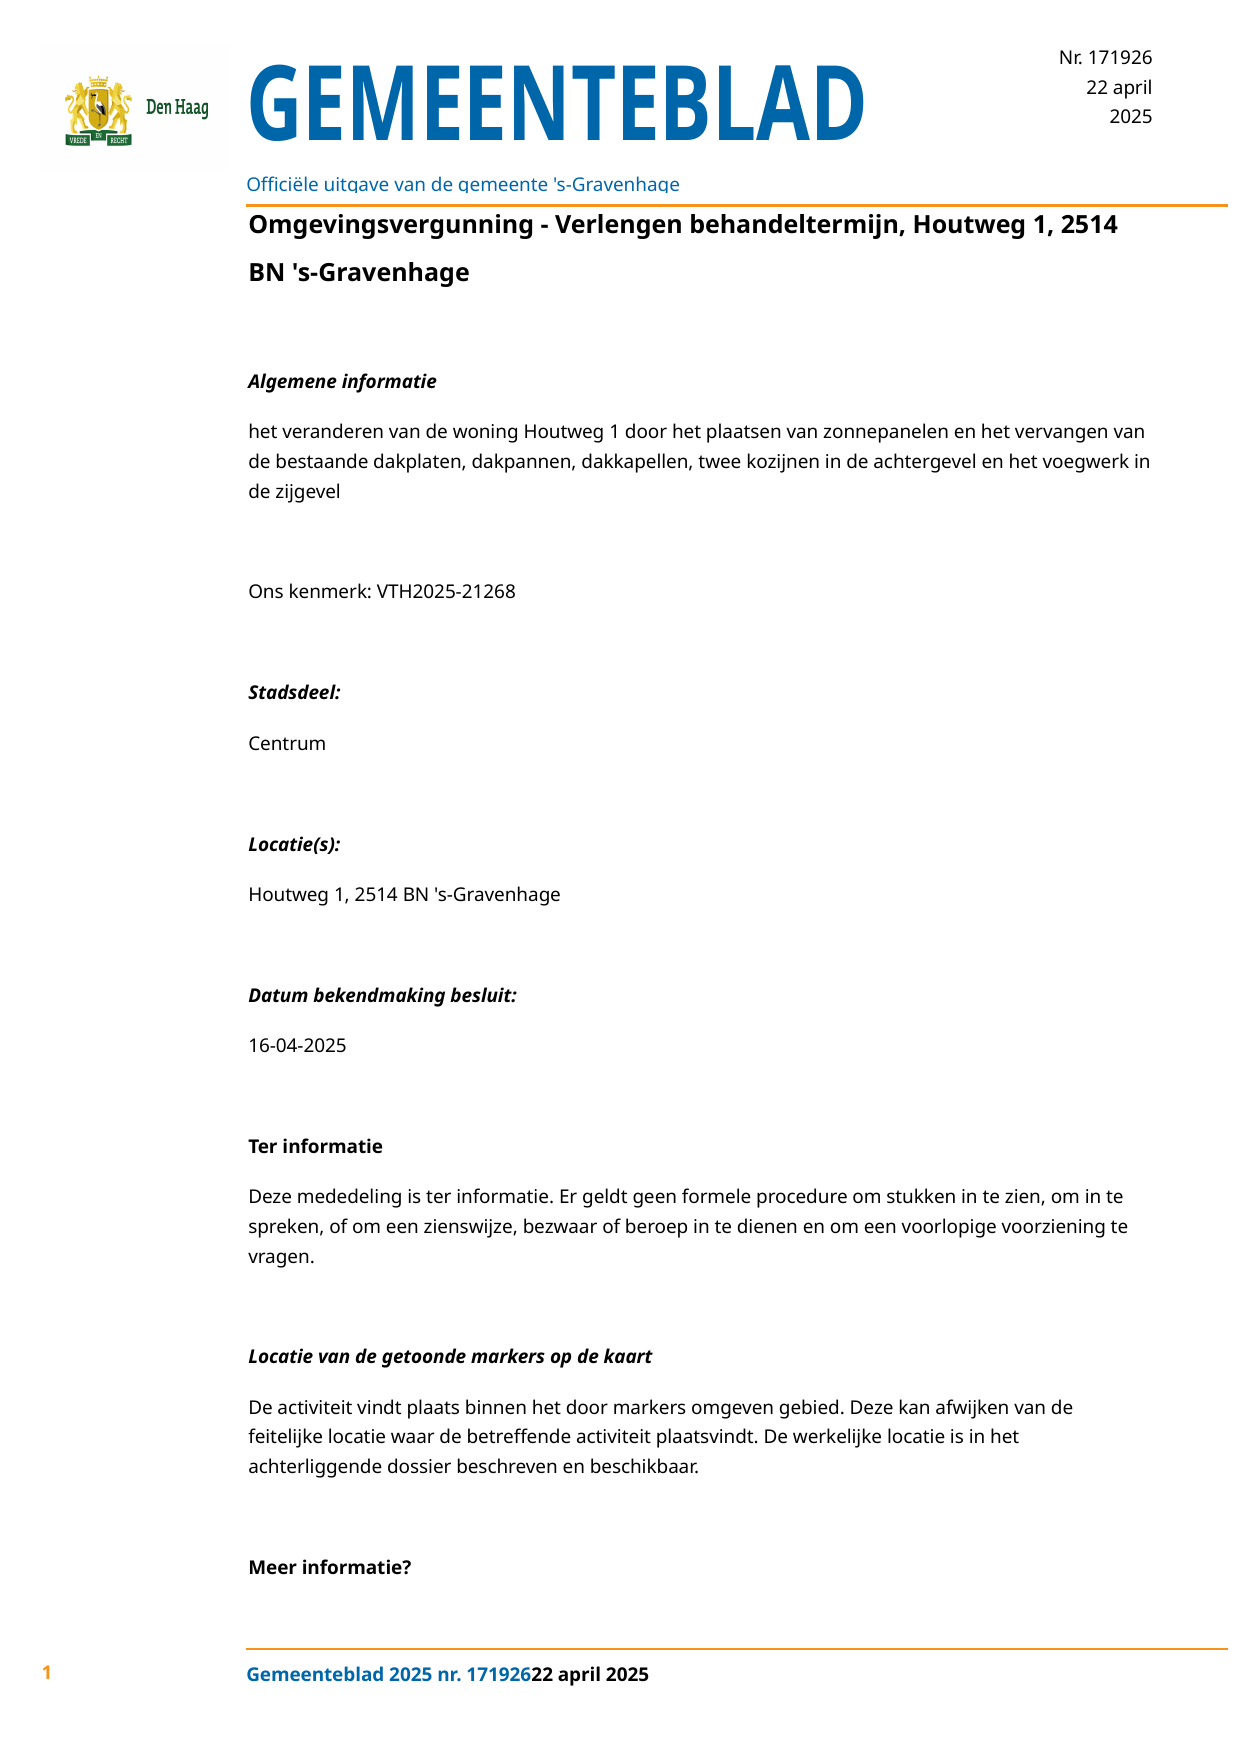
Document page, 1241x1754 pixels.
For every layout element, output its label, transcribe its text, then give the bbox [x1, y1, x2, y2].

text Stadsdeel: [248, 679, 1152, 705]
text Algemene informatie [248, 368, 1152, 394]
text Datum bekendmaking besluit: [248, 982, 1152, 1008]
text Locatie(s): [248, 831, 1152, 857]
text Meer informatie? [248, 1554, 1152, 1580]
text 16-04-2025 [248, 1032, 1152, 1058]
text De activiteit vindt plaats binnen het door markers omgeven gebied. Deze kan afwijken van de feitelijke locatie waar de betreffende activiteit plaatsvindt. De werkelijke locatie is in het achterliggende dossier beschreven en beschikbaar. [248, 1394, 1152, 1479]
text Omgevingsvergunning - Verlengen behandeltermijn, Houtweg 1, 2514 BN 's-Gravenhage [248, 207, 1152, 288]
text Locatie van de getoonde markers op de kaart [248, 1344, 1152, 1369]
text het veranderen van de woning Houtweg 1 door het plaatsen van zonnepanelen en het vervangen van de bestaande dakplaten, dakpannen, dakkapellen, twee kozijnen in de achtergevel en het voegwerk in de zijgevel [248, 419, 1152, 504]
text Ter informatie [248, 1133, 1152, 1159]
picture [41, 47, 231, 172]
text Houtweg 1, 2514 BN 's-Gravenhage [248, 881, 1152, 907]
text Ons kenmerk: VTH2025-21268 [248, 579, 1152, 604]
text Centrum [248, 730, 1152, 756]
text Deze mededeling is ter informatie. Er geldt geen formele procedure om stukken in te zien, om in te spreken, of om een zienswijze, bezwaar of beroep in te dienen en om een voorlopige voorziening te vragen. [248, 1184, 1152, 1269]
